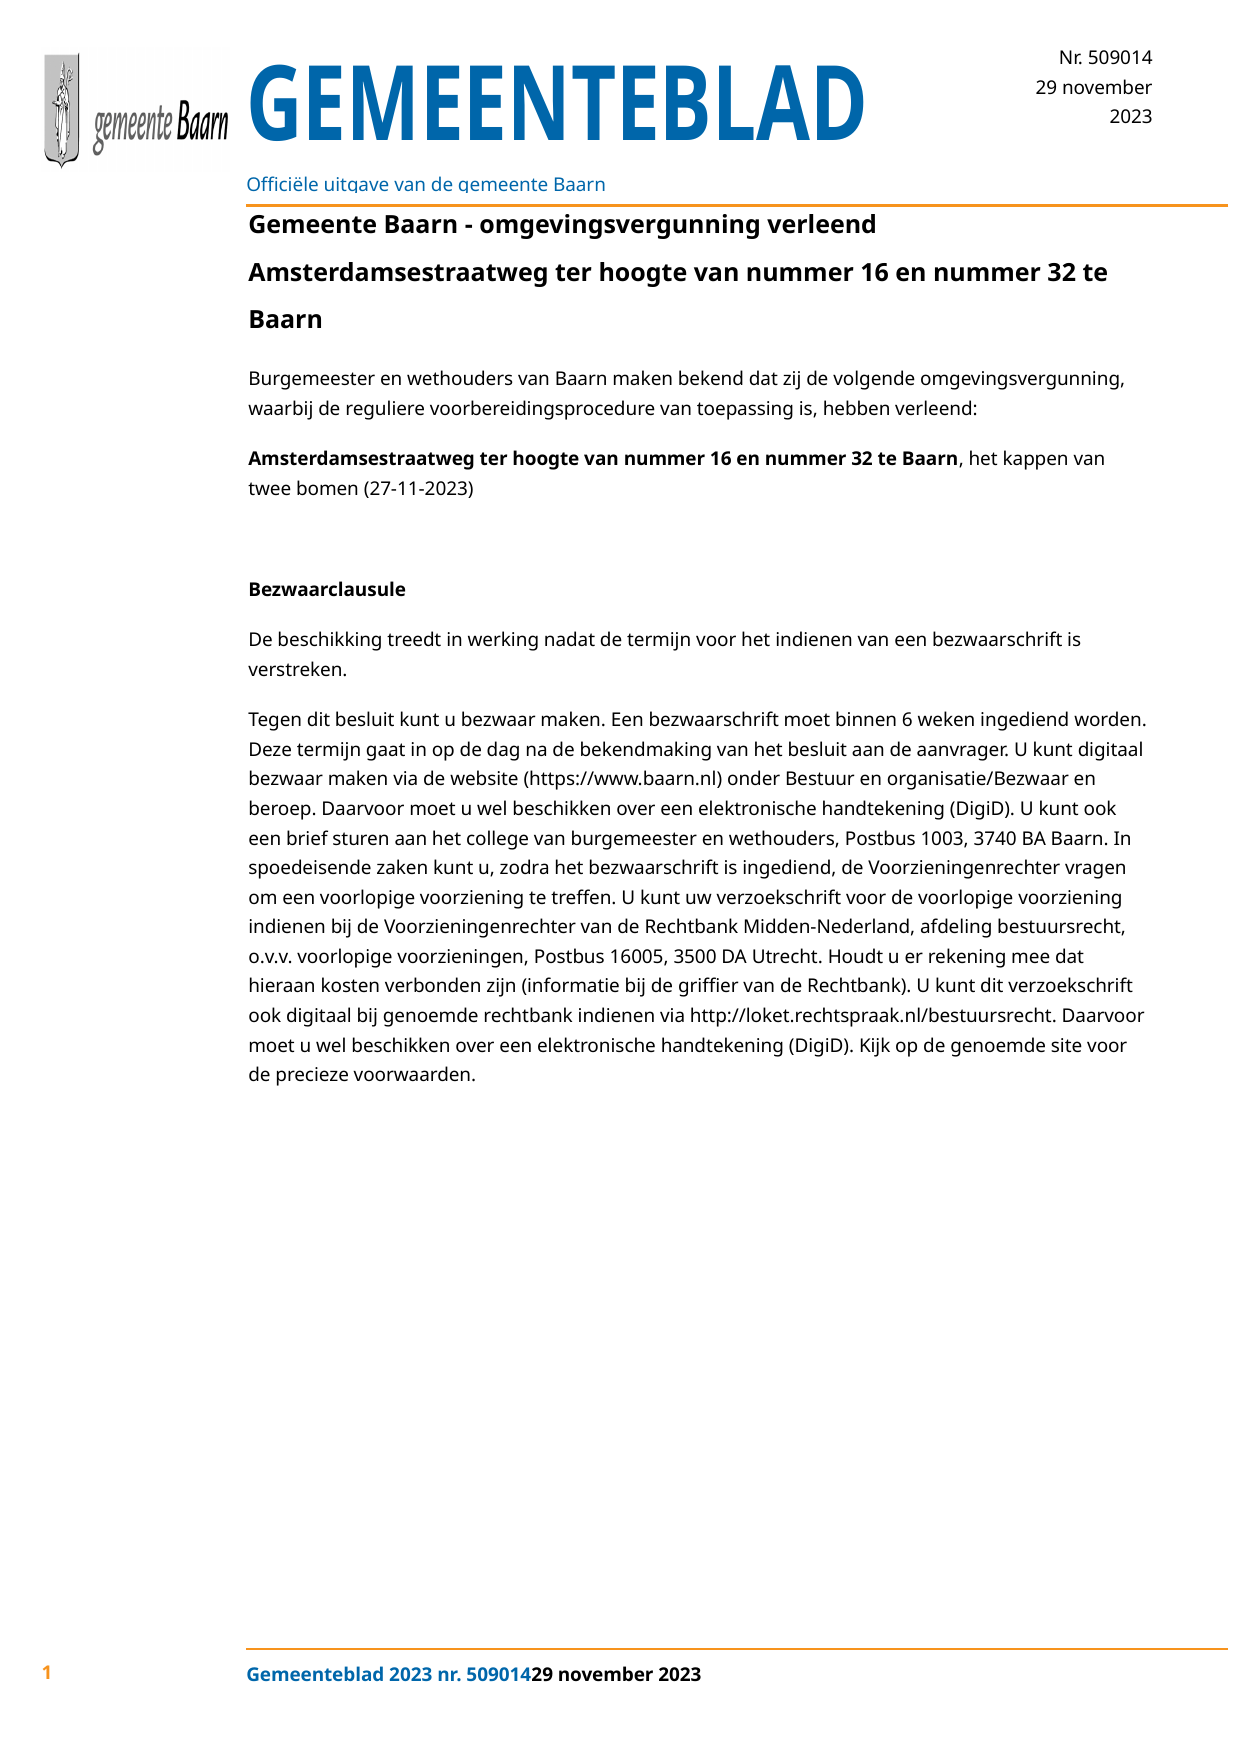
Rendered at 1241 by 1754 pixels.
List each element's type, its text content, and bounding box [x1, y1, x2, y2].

text Gemeente Baarn - omgevingsvergunning verleend Amsterdamsestraatweg ter hoogte van nummer 16 en nummer 32 te Baarn [248, 207, 1152, 336]
text Amsterdamsestraatweg ter hoogte van nummer 16 en nummer 32 te Baarn, het kappen van twee bomen (27-11-2023) [248, 446, 1152, 501]
picture [41, 47, 231, 172]
text Tegen dit besluit kunt u bezwaar maken. Een bezwaarschrift moet binnen 6 weken ingediend worden. Deze termijn gaat in op de dag na de bekendmaking van het besluit aan de aanvrager. U kunt digitaal bezwaar maken via de website (https://www.baarn.nl) onder Bestuur en organisatie/Bezwaar en beroep. Daarvoor moet u wel beschikken over een elektronische handtekening (DigiD). U kunt ook een brief sturen aan het college van burgemeester en wethouders, Postbus 1003, 3740 BA Baarn. In spoedeisende zaken kunt u, zodra het bezwaarschrift is ingediend, de Voorzieningenrechter vragen om een voorlopige voorziening te treffen. U kunt uw verzoekschrift voor de voorlopige voorziening indienen bij de Voorzieningenrechter van de Rechtbank Midden-Nederland, afdeling bestuursrecht, o.v.v. voorlopige voorzieningen, Postbus 16005, 3500 DA Utrecht. Houdt u er rekening mee dat hieraan kosten verbonden zijn (informatie bij de griffier van de Rechtbank). U kunt dit verzoekschrift ook digitaal bij genoemde rechtbank indienen via http://loket.rechtspraak.nl/bestuursrecht. Daarvoor moet u wel beschikken over een elektronische handtekening (DigiD). Kijk op de genoemde site voor de precieze voorwaarden. [248, 706, 1152, 1087]
text Burgemeester en wethouders van Baarn maken bekend dat zij de volgende omgevingsvergunning, waarbij de reguliere voorbereidingsprocedure van toepassing is, hebben verleend: [248, 366, 1152, 421]
text De beschikking treedt in werking nadat de termijn voor het indienen van een bezwaarschrift is verstreken. [248, 626, 1152, 682]
text Bezwaarclausule [248, 576, 1152, 602]
